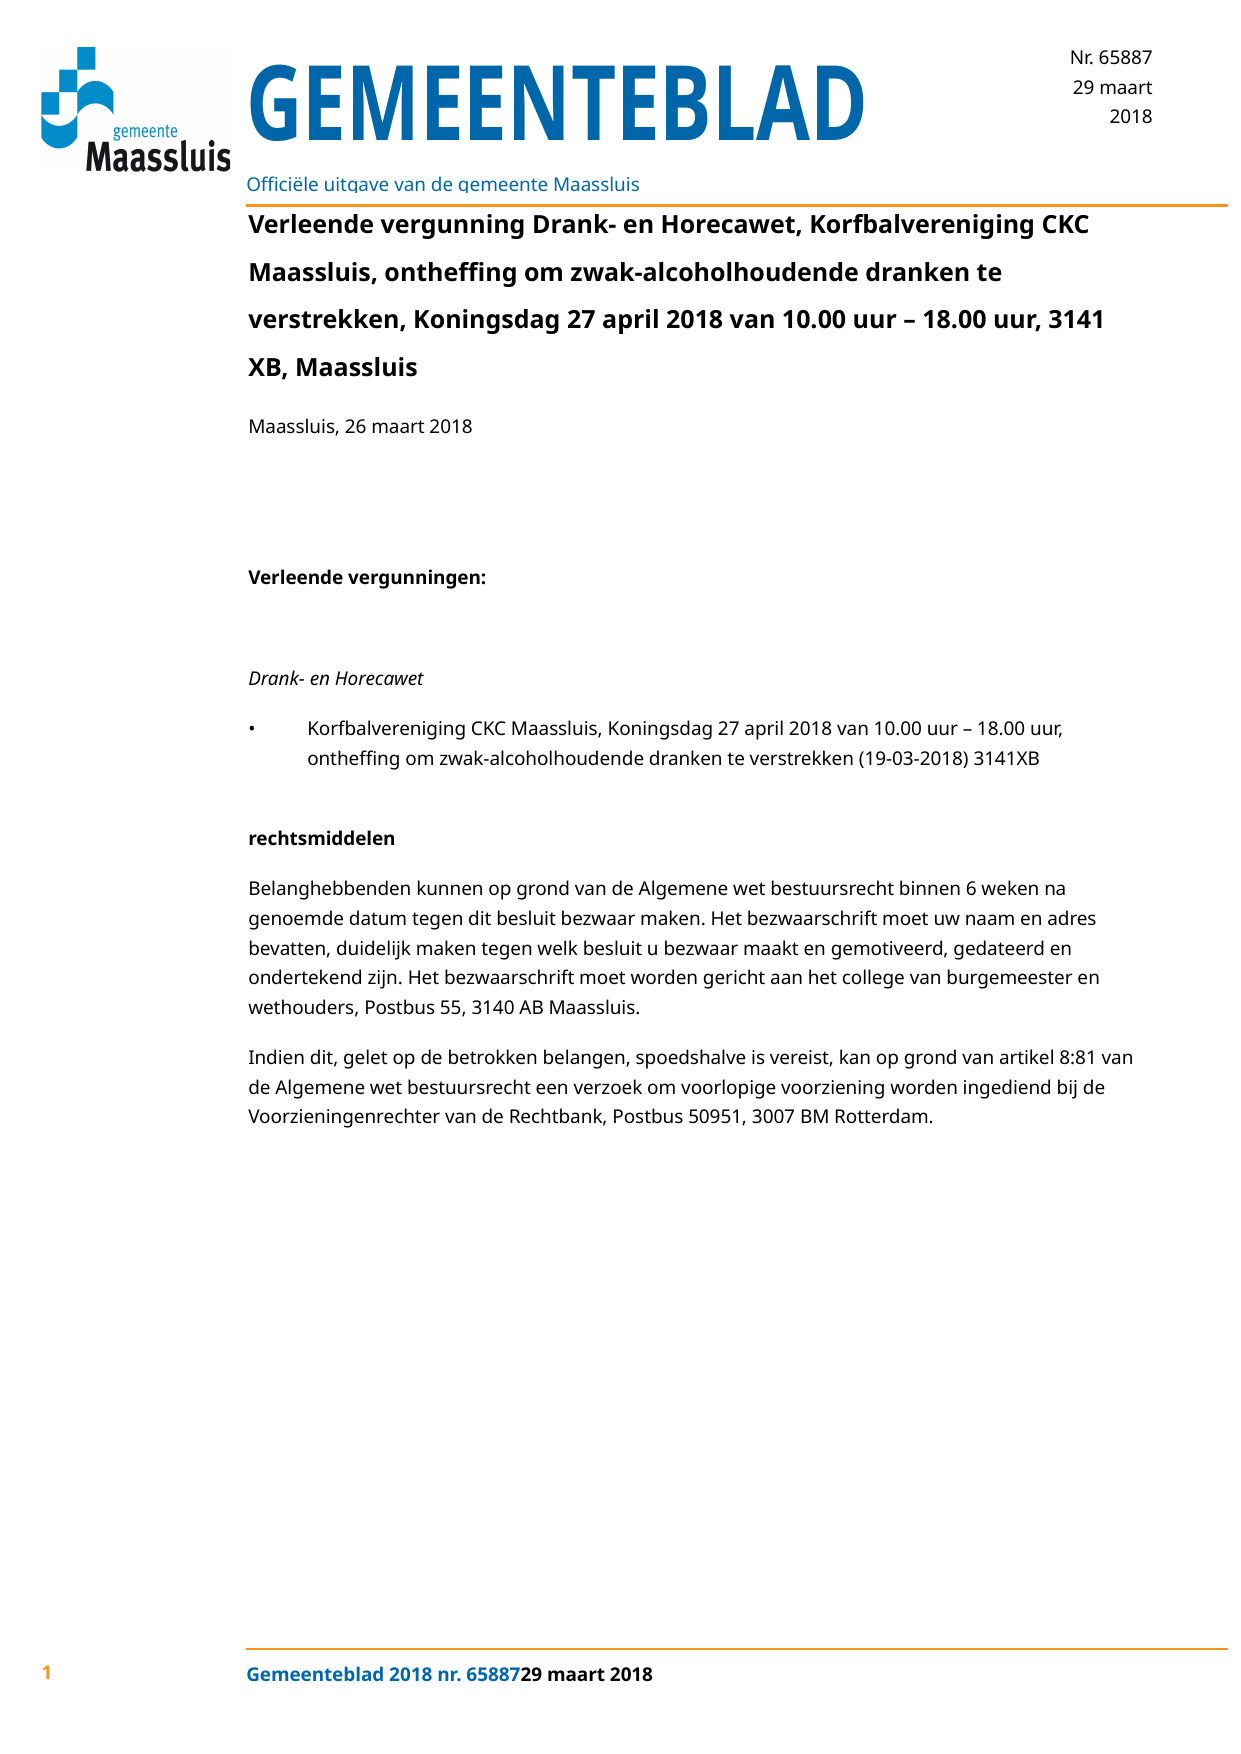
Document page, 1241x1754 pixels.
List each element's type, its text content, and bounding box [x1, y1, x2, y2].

text Verleende vergunningen: [248, 564, 1152, 590]
picture [41, 47, 231, 172]
text rechtsmiddelen [248, 825, 1152, 851]
picture [41, 47, 77, 92]
text Maassluis, 26 maart 2018 [248, 413, 1152, 439]
list Korfbalvereniging CKC Maassluis, Koningsdag 27 april 2018 van 10.00 uur – 18.00 uur, ontheffing om zwak-alcoholhoudende dranken te verstrekken (19-03-2018) 3141XB [248, 716, 1152, 771]
text Belanghebbenden kunnen op grond van de Algemene wet bestuursrecht binnen 6 weken na genoemde datum tegen dit besluit bezwaar maken. Het bezwaarschrift moet uw naam en adres bevatten, duidelijk maken tegen welk besluit u bezwaar maakt en gemotiveerd, gedateerd en ondertekend zijn. Het bezwaarschrift moet worden gericht aan het college van burgemeester en wethouders, Postbus 55, 3140 AB Maassluis. [248, 876, 1152, 1020]
text Drank- en Horecawet [248, 665, 1152, 691]
text Verleende vergunning Drank- en Horecawet, Korfbalvereniging CKC Maassluis, ontheffing om zwak-alcoholhoudende dranken te verstrekken, Koningsdag 27 april 2018 van 10.00 uur – 18.00 uur, 3141 XB, Maassluis [248, 207, 1152, 384]
text Indien dit, gelet op de betrokken belangen, spoedshalve is vereist, kan op grond van artikel 8:81 van de Algemene wet bestuursrecht een verzoek om voorlopige voorziening worden ingediend bij de Voorzieningenrechter van de Rechtbank, Postbus 50951, 3007 BM Rotterdam. [248, 1044, 1152, 1129]
